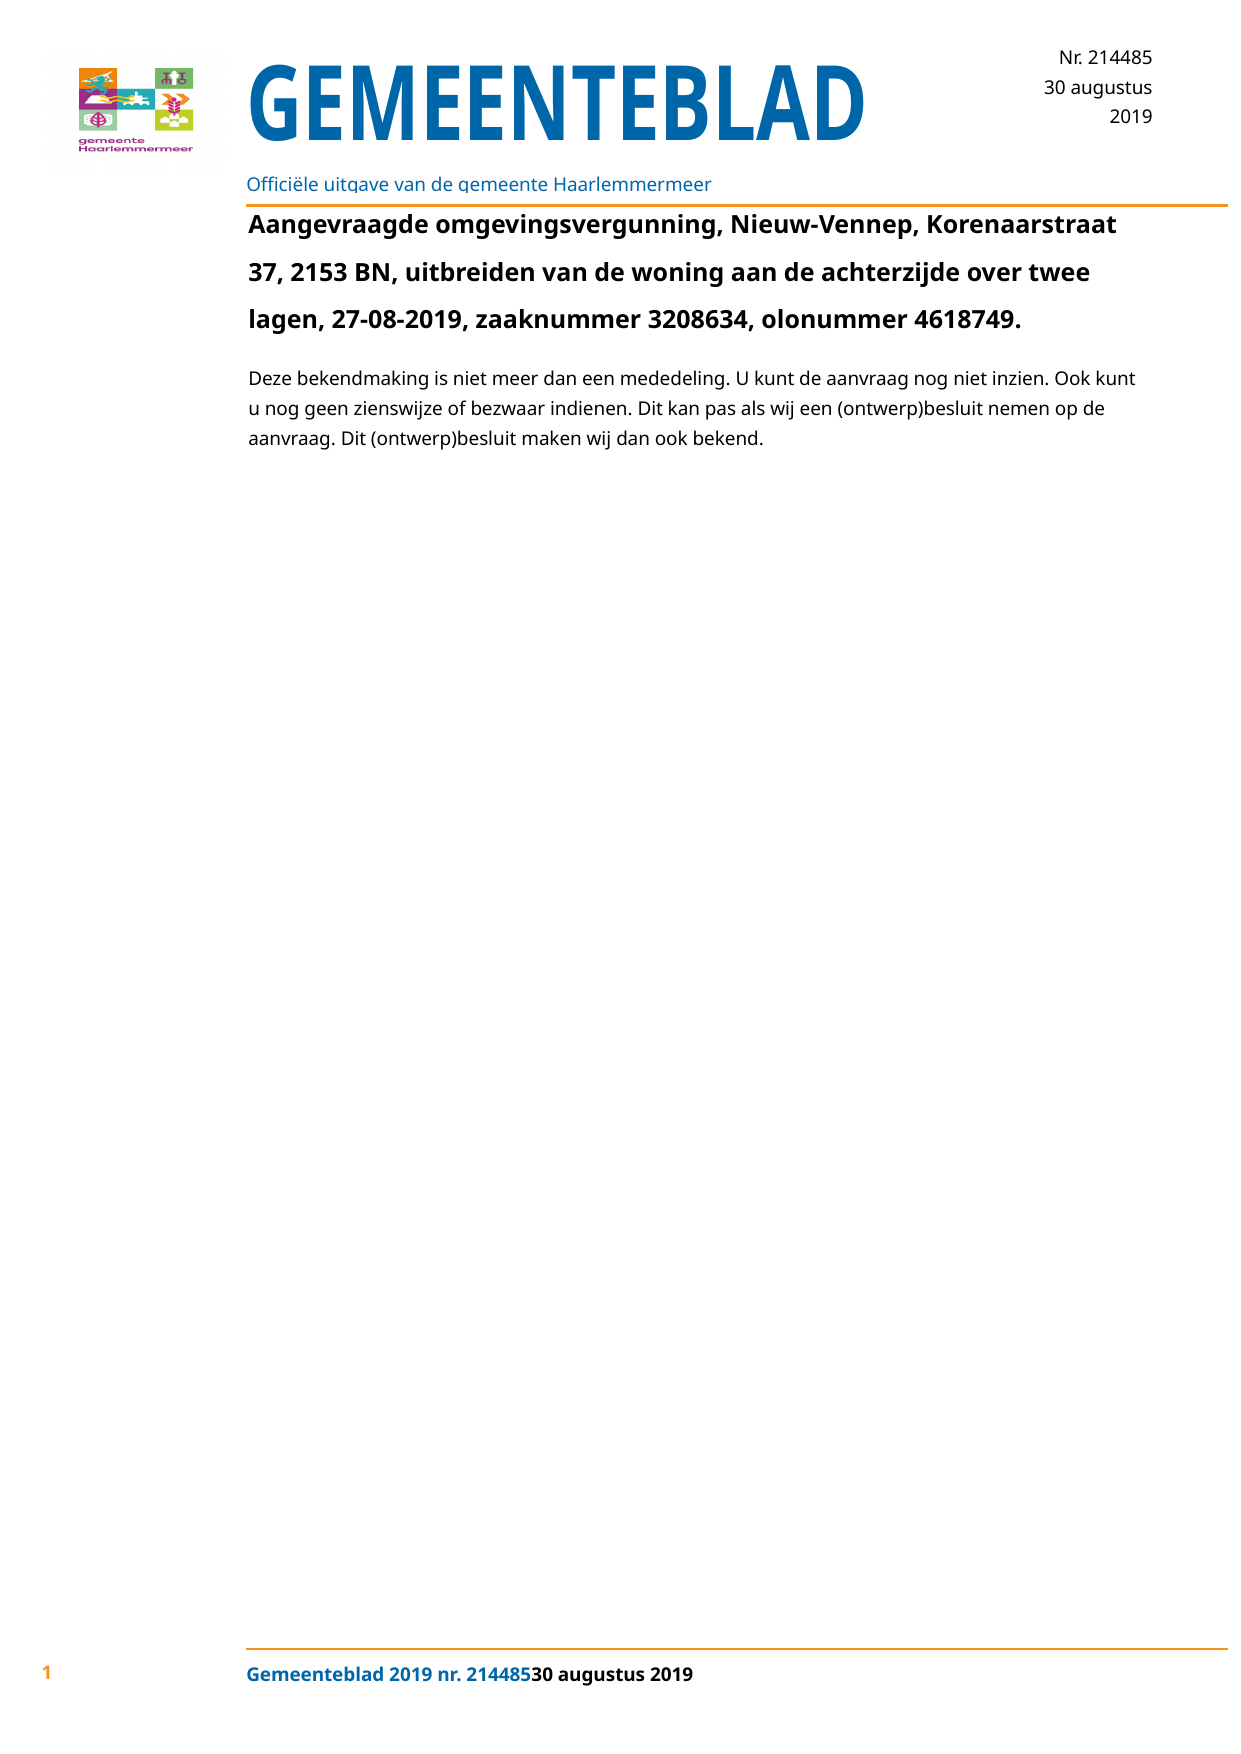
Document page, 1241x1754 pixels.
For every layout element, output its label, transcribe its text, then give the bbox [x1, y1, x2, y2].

text Deze bekendmaking is niet meer dan een mededeling. U kunt de aanvraag nog niet inzien. Ook kunt u nog geen zienswijze of bezwaar indienen. Dit kan pas als wij een (ontwerp)besluit nemen op de aanvraag. Dit (ontwerp)besluit maken wij dan ook bekend. [248, 366, 1152, 450]
text Aangevraagde omgevingsvergunning, Nieuw-Vennep, Korenaarstraat 37, 2153 BN, uitbreiden van de woning aan de achterzijde over twee lagen, 27-08-2019, zaaknummer 3208634, olonummer 4618749. [248, 207, 1152, 336]
picture [41, 47, 231, 172]
